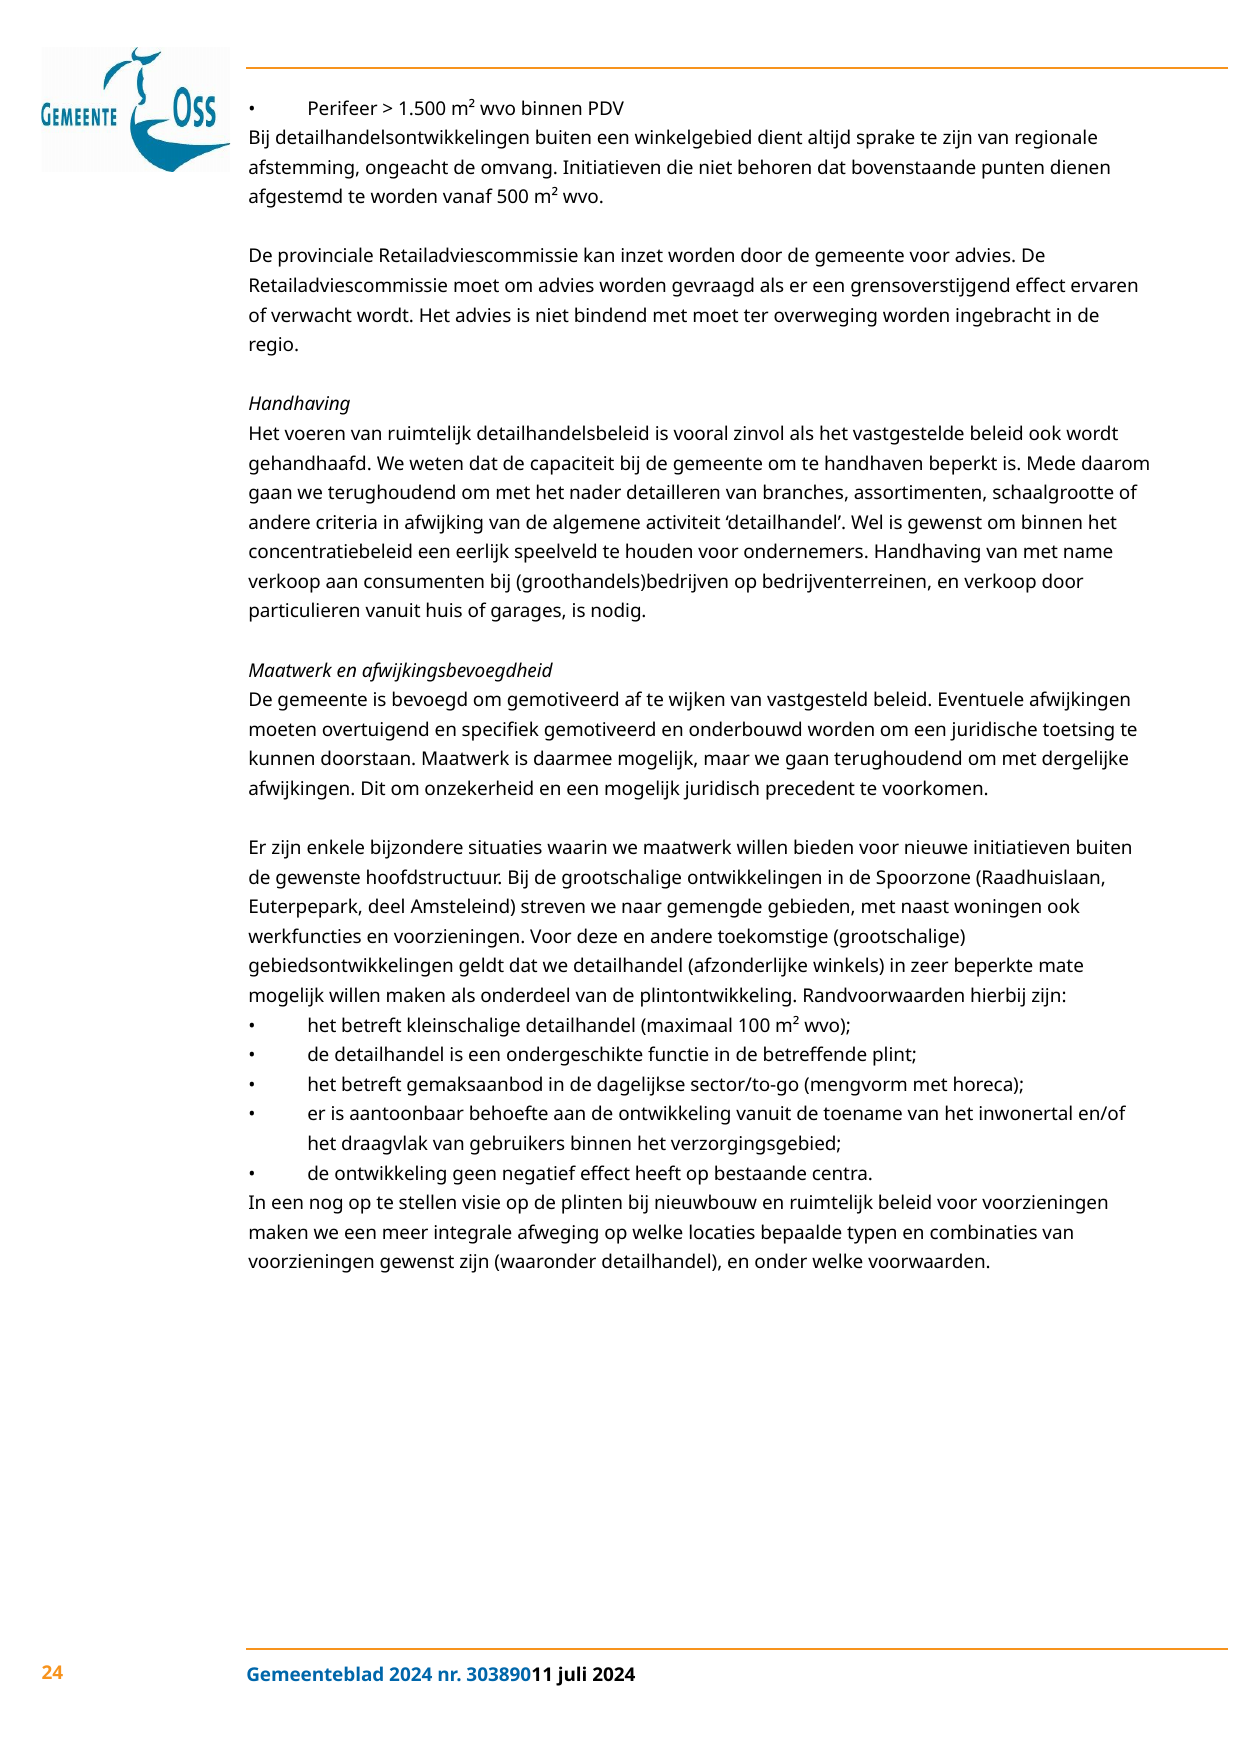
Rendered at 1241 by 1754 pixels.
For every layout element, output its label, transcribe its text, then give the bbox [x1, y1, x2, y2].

list het betreft kleinschalige detailhandel (maximaal 100 m² wvo); [248, 1012, 1152, 1038]
list het betreft gemaksaanbod in de dagelijkse sector/to-go (mengvorm met horeca); [248, 1071, 1152, 1097]
text Het voeren van ruimtelijk detailhandelsbeleid is vooral zinvol als het vastgestelde beleid ook wordt gehandhaafd. We weten dat de capaciteit bij de gemeente om te handhaven beperkt is. Mede daarom gaan we terughoudend om met het nader detailleren van branches, assortimenten, schaalgrootte of andere criteria in afwijking van de algemene activiteit ‘detailhandel’. Wel is gewenst om binnen het concentratiebeleid een eerlijk speelveld te houden voor ondernemers. Handhaving van met name verkoop aan consumenten bij (groothandels)bedrijven op bedrijventerreinen, en verkoop door particulieren vanuit huis of garages, is nodig. [248, 420, 1152, 623]
list de ontwikkeling geen negatief effect heeft op bestaande centra. [248, 1160, 1152, 1186]
text Maatwerk en afwijkingsbevoegdheid [248, 657, 1152, 683]
text Handhaving [248, 391, 1152, 416]
text De provinciale Retailadviescommissie kan inzet worden door de gemeente voor advies. De Retailadviescommissie moet om advies worden gevraagd als er een grensoverstijgend effect ervaren of verwacht wordt. Het advies is niet bindend met moet ter overweging worden ingebracht in de regio. [248, 243, 1152, 357]
picture [41, 47, 231, 172]
text Er zijn enkele bijzondere situaties waarin we maatwerk willen bieden voor nieuwe initiatieven buiten de gewenste hoofdstructuur. Bij de grootschalige ontwikkelingen in de Spoorzone (Raadhuislaan, Euterpepark, deel Amsteleind) streven we naar gemengde gebieden, met naast woningen ook werkfuncties en voorzieningen. Voor deze en andere toekomstige (grootschalige) gebiedsontwikkelingen geldt dat we detailhandel (afzonderlijke winkels) in zeer beperkte mate mogelijk willen maken als onderdeel van de plintontwikkeling. Randvoorwaarden hierbij zijn: [248, 834, 1152, 1008]
list de detailhandel is een ondergeschikte functie in de betreffende plint; [248, 1041, 1152, 1067]
list er is aantoonbaar behoefte aan de ontwikkeling vanuit de toename van het inwonertal en/of het draagvlak van gebruikers binnen het verzorgingsgebied; [248, 1101, 1152, 1156]
text In een nog op te stellen visie op de plinten bij nieuwbouw en ruimtelijk beleid voor voorzieningen maken we een meer integrale afweging op welke locaties bepaalde typen en combinaties van voorzieningen gewenst zijn (waaronder detailhandel), en onder welke voorwaarden. [248, 1189, 1152, 1274]
text De gemeente is bevoegd om gemotiveerd af te wijken van vastgesteld beleid. Eventuele afwijkingen moeten overtuigend en specifiek gemotiveerd en onderbouwd worden om een juridische toetsing te kunnen doorstaan. Maatwerk is daarmee mogelijk, maar we gaan terughoudend om met dergelijke afwijkingen. Dit om onzekerheid en een mogelijk juridisch precedent te voorkomen. [248, 686, 1152, 801]
text Bij detailhandelsontwikkelingen buiten een winkelgebied dient altijd sprake te zijn van regionale afstemming, ongeacht de omvang. Initiatieven die niet behoren dat bovenstaande punten dienen afgestemd te worden vanaf 500 m² wvo. [248, 124, 1152, 209]
list Perifeer > 1.500 m² wvo binnen PDV [248, 95, 1152, 121]
